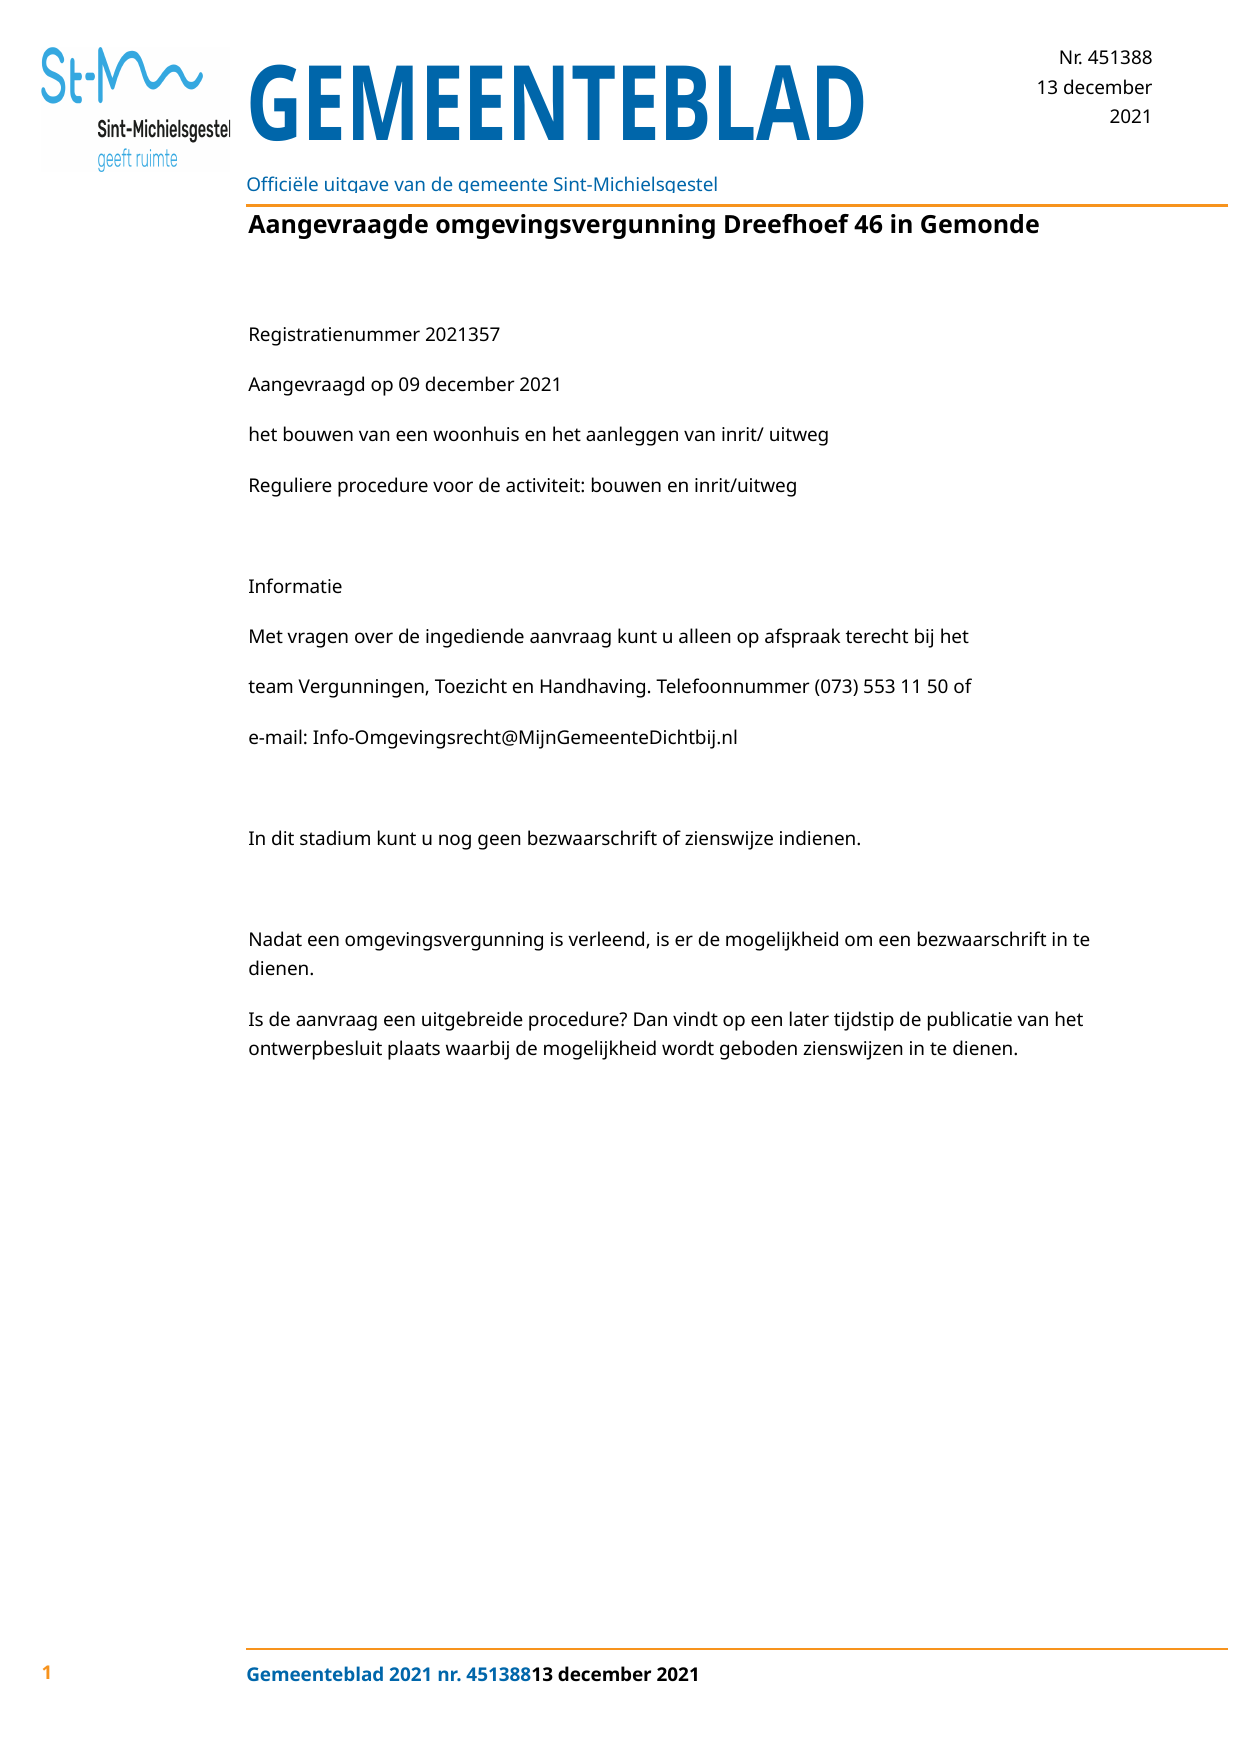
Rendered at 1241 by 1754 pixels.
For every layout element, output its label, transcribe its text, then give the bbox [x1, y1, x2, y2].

text Is de aanvraag een uitgebreide procedure? Dan vindt op een later tijdstip de publicatie van het ontwerpbesluit plaats waarbij de mogelijkheid wordt geboden zienswijzen in te dienen. [248, 1006, 1152, 1061]
text team Vergunningen, Toezicht en Handhaving. Telefoonnummer (073) 553 11 50 of [248, 674, 1152, 699]
text Reguliere procedure voor de activiteit: bouwen en inrit/uitweg [248, 472, 1152, 498]
text In dit stadium kunt u nog geen bezwaarschrift of zienswijze indienen. [248, 825, 1152, 851]
picture [41, 47, 231, 172]
text Nadat een omgevingsvergunning is verleend, is er de mogelijkheid om een bezwaarschrift in te dienen. [248, 926, 1152, 981]
text Informatie [248, 573, 1152, 598]
text e-mail: Info-Omgevingsrecht@MijnGemeenteDichtbij.nl [248, 724, 1152, 750]
text het bouwen van een woonhuis en het aanleggen van inrit/ uitweg [248, 422, 1152, 447]
text Registratienummer 2021357 [248, 321, 1152, 346]
text Met vragen over de ingediende aanvraag kunt u alleen op afspraak terecht bij het [248, 623, 1152, 649]
text Aangevraagde omgevingsvergunning Dreefhoef 46 in Gemonde [248, 207, 1152, 241]
text Aangevraagd op 09 december 2021 [248, 371, 1152, 397]
